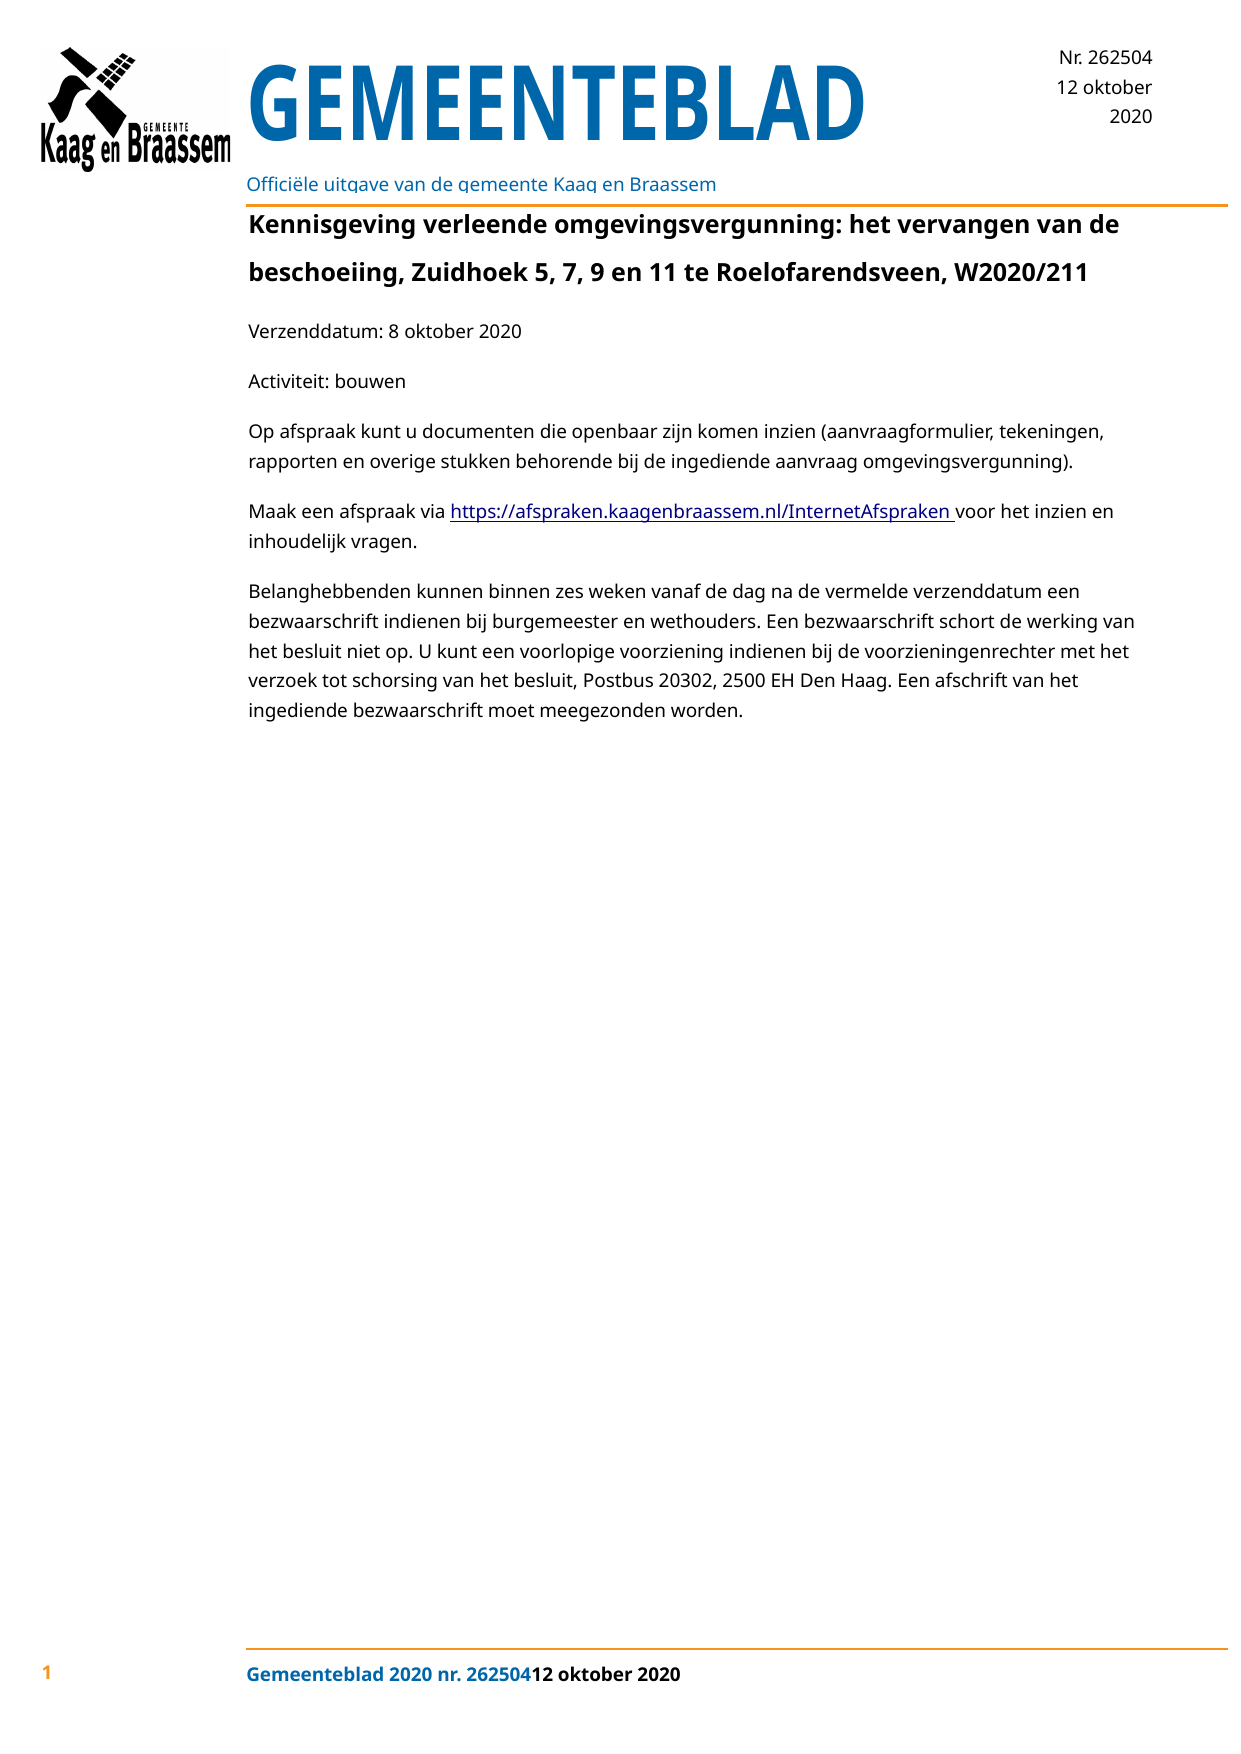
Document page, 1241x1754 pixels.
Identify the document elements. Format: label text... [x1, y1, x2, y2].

text Maak een afspraak via https://afspraken.kaagenbraassem.nl/InternetAfspraken voor het inzien en inhoudelijk vragen. [248, 499, 1152, 554]
picture [41, 47, 231, 172]
text Op afspraak kunt u documenten die openbaar zijn komen inzien (aanvraagformulier, tekeningen, rapporten en overige stukken behorende bij de ingediende aanvraag omgevingsvergunning). [248, 419, 1152, 474]
text Activiteit: bouwen [248, 368, 1152, 394]
text Verzenddatum: 8 oktober 2020 [248, 318, 1152, 344]
text Kennisgeving verleende omgevingsvergunning: het vervangen van de beschoeiing, Zuidhoek 5, 7, 9 en 11 te Roelofarendsveen, W2020/211 [248, 207, 1152, 288]
text Belanghebbenden kunnen binnen zes weken vanaf de dag na de vermelde verzenddatum een bezwaarschrift indienen bij burgemeester en wethouders. Een bezwaarschrift schort de werking van het besluit niet op. U kunt een voorlopige voorziening indienen bij de voorzieningenrechter met het verzoek tot schorsing van het besluit, Postbus 20302, 2500 EH Den Haag. Een afschrift van het ingediende bezwaarschrift moet meegezonden worden. [248, 579, 1152, 723]
